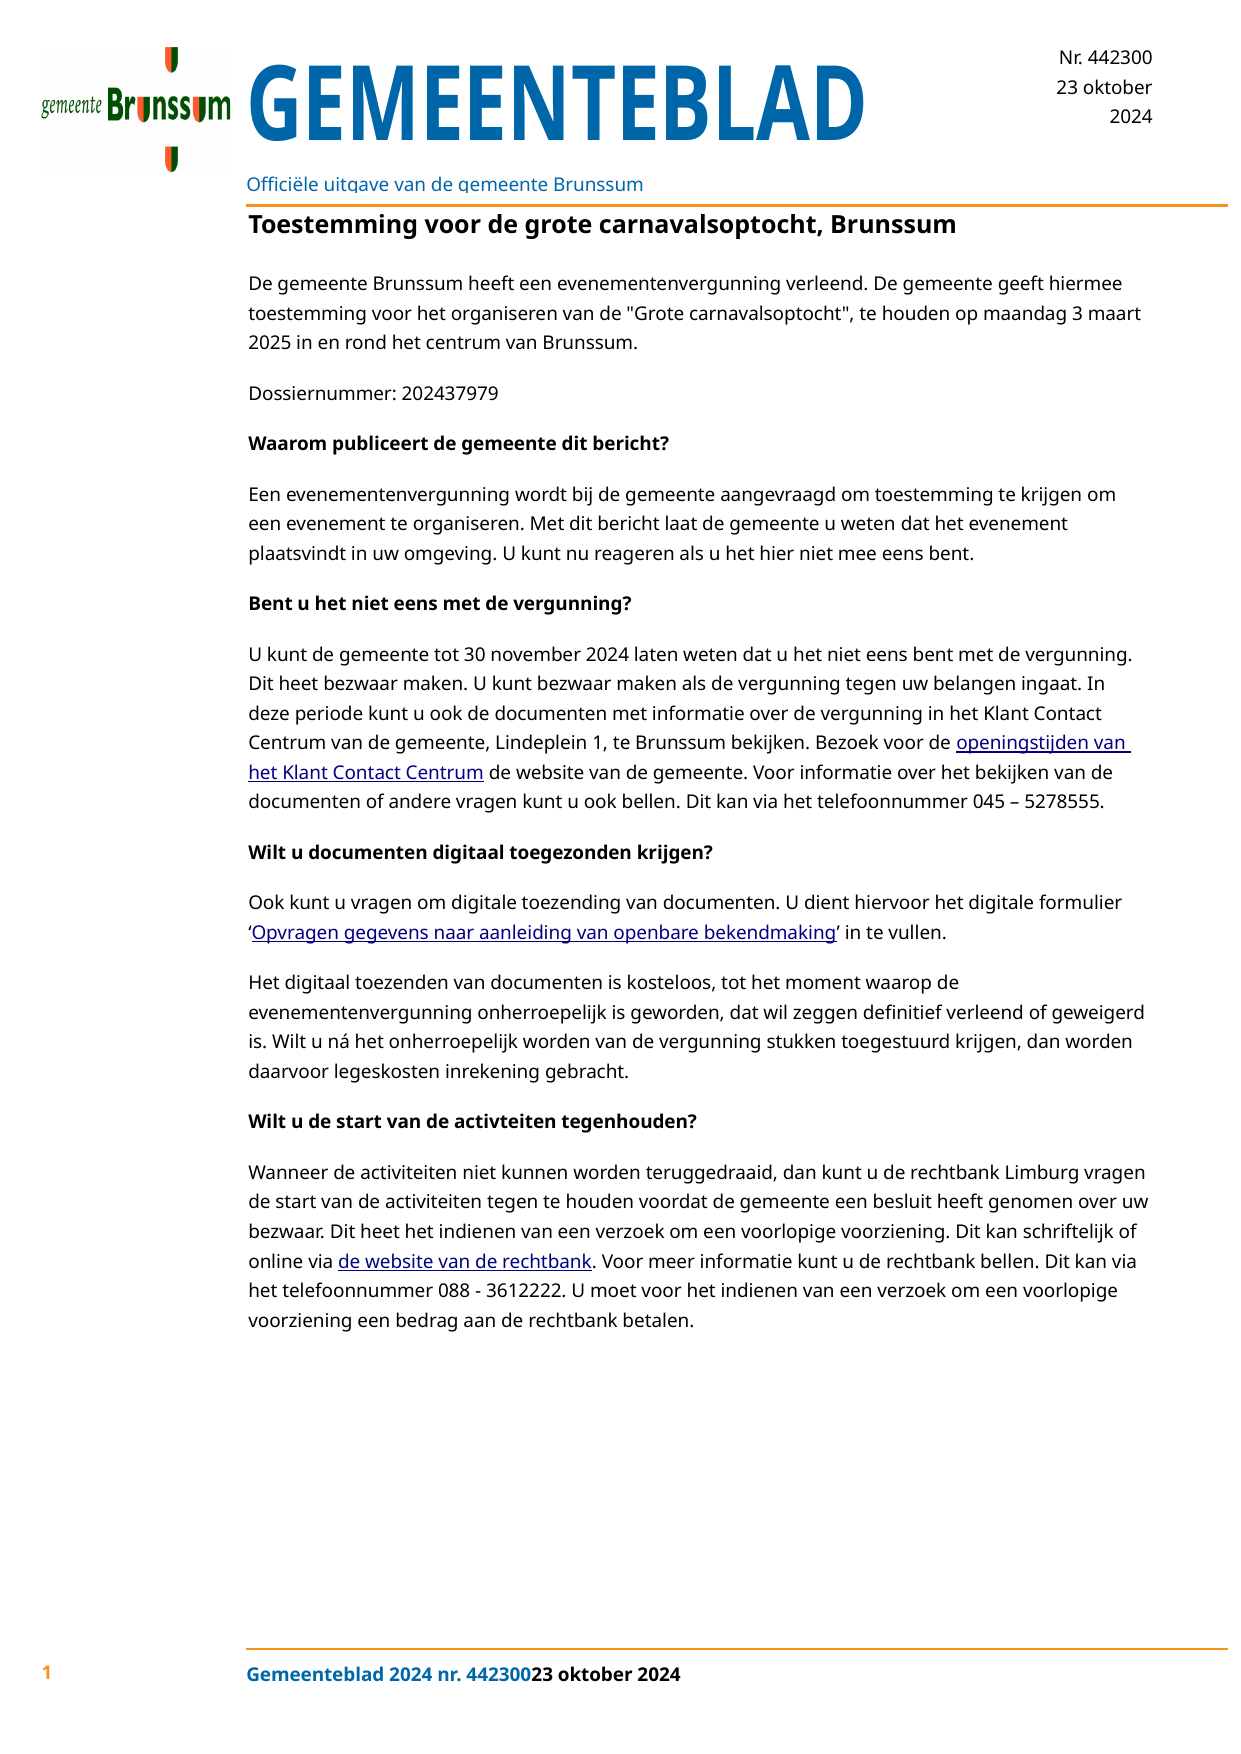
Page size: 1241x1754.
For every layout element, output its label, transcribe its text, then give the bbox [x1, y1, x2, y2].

text Bent u het niet eens met de vergunning? [248, 590, 1152, 616]
text Het digitaal toezenden van documenten is kosteloos, tot het moment waarop de evenementenvergunning onherroepelijk is geworden, dat wil zeggen definitief verleend of geweigerd is. Wilt u ná het onherroepelijk worden van de vergunning stukken toegestuurd krijgen, dan worden daarvoor legeskosten inrekening gebracht. [248, 969, 1152, 1084]
text U kunt de gemeente tot 30 november 2024 laten weten dat u het niet eens bent met de vergunning. Dit heet bezwaar maken. U kunt bezwaar maken als de vergunning tegen uw belangen ingaat. In deze periode kunt u ook de documenten met informatie over de vergunning in het Klant Contact Centrum van de gemeente, Lindeplein 1, te Brunssum bekijken. Bezoek voor de openingstijden van het Klant Contact Centrum de website van de gemeente. Voor informatie over het bekijken van de documenten of andere vragen kunt u ook bellen. Dit kan via het telefoonnummer 045 – 5278555. [248, 641, 1152, 814]
text Wanneer de activiteiten niet kunnen worden teruggedraaid, dan kunt u de rechtbank Limburg vragen de start van de activiteiten tegen te houden voordat de gemeente een besluit heeft genomen over uw bezwaar. Dit heet het indienen van een verzoek om een voorlopige voorziening. Dit kan schriftelijk of online via de website van de rechtbank. Voor meer informatie kunt u de rechtbank bellen. Dit kan via het telefoonnummer 088 - 3612222. U moet voor het indienen van een verzoek om een voorlopige voorziening een bedrag aan de rechtbank betalen. [248, 1159, 1152, 1333]
text Dossiernummer: 202437979 [248, 380, 1152, 406]
text De gemeente Brunssum heeft een evenementenvergunning verleend. De gemeente geeft hiermee toestemming voor het organiseren van de "Grote carnavalsoptocht", te houden op maandag 3 maart 2025 in en rond het centrum van Brunssum. [248, 270, 1152, 355]
text Wilt u documenten digitaal toegezonden krijgen? [248, 839, 1152, 865]
picture [41, 47, 231, 172]
text Toestemming voor de grote carnavalsoptocht, Brunssum [248, 207, 1152, 241]
text Ook kunt u vragen om digitale toezending van documenten. U dient hiervoor het digitale formulier ‘Opvragen gegevens naar aanleiding van openbare bekendmaking’ in te vullen. [248, 889, 1152, 945]
text Een evenementenvergunning wordt bij de gemeente aangevraagd om toestemming te krijgen om een evenement te organiseren. Met dit bericht laat de gemeente u weten dat het evenement plaatsvindt in uw omgeving. U kunt nu reageren als u het hier niet mee eens bent. [248, 481, 1152, 566]
text Waarom publiceert de gemeente dit bericht? [248, 430, 1152, 456]
text Wilt u de start van de activteiten tegenhouden? [248, 1109, 1152, 1134]
